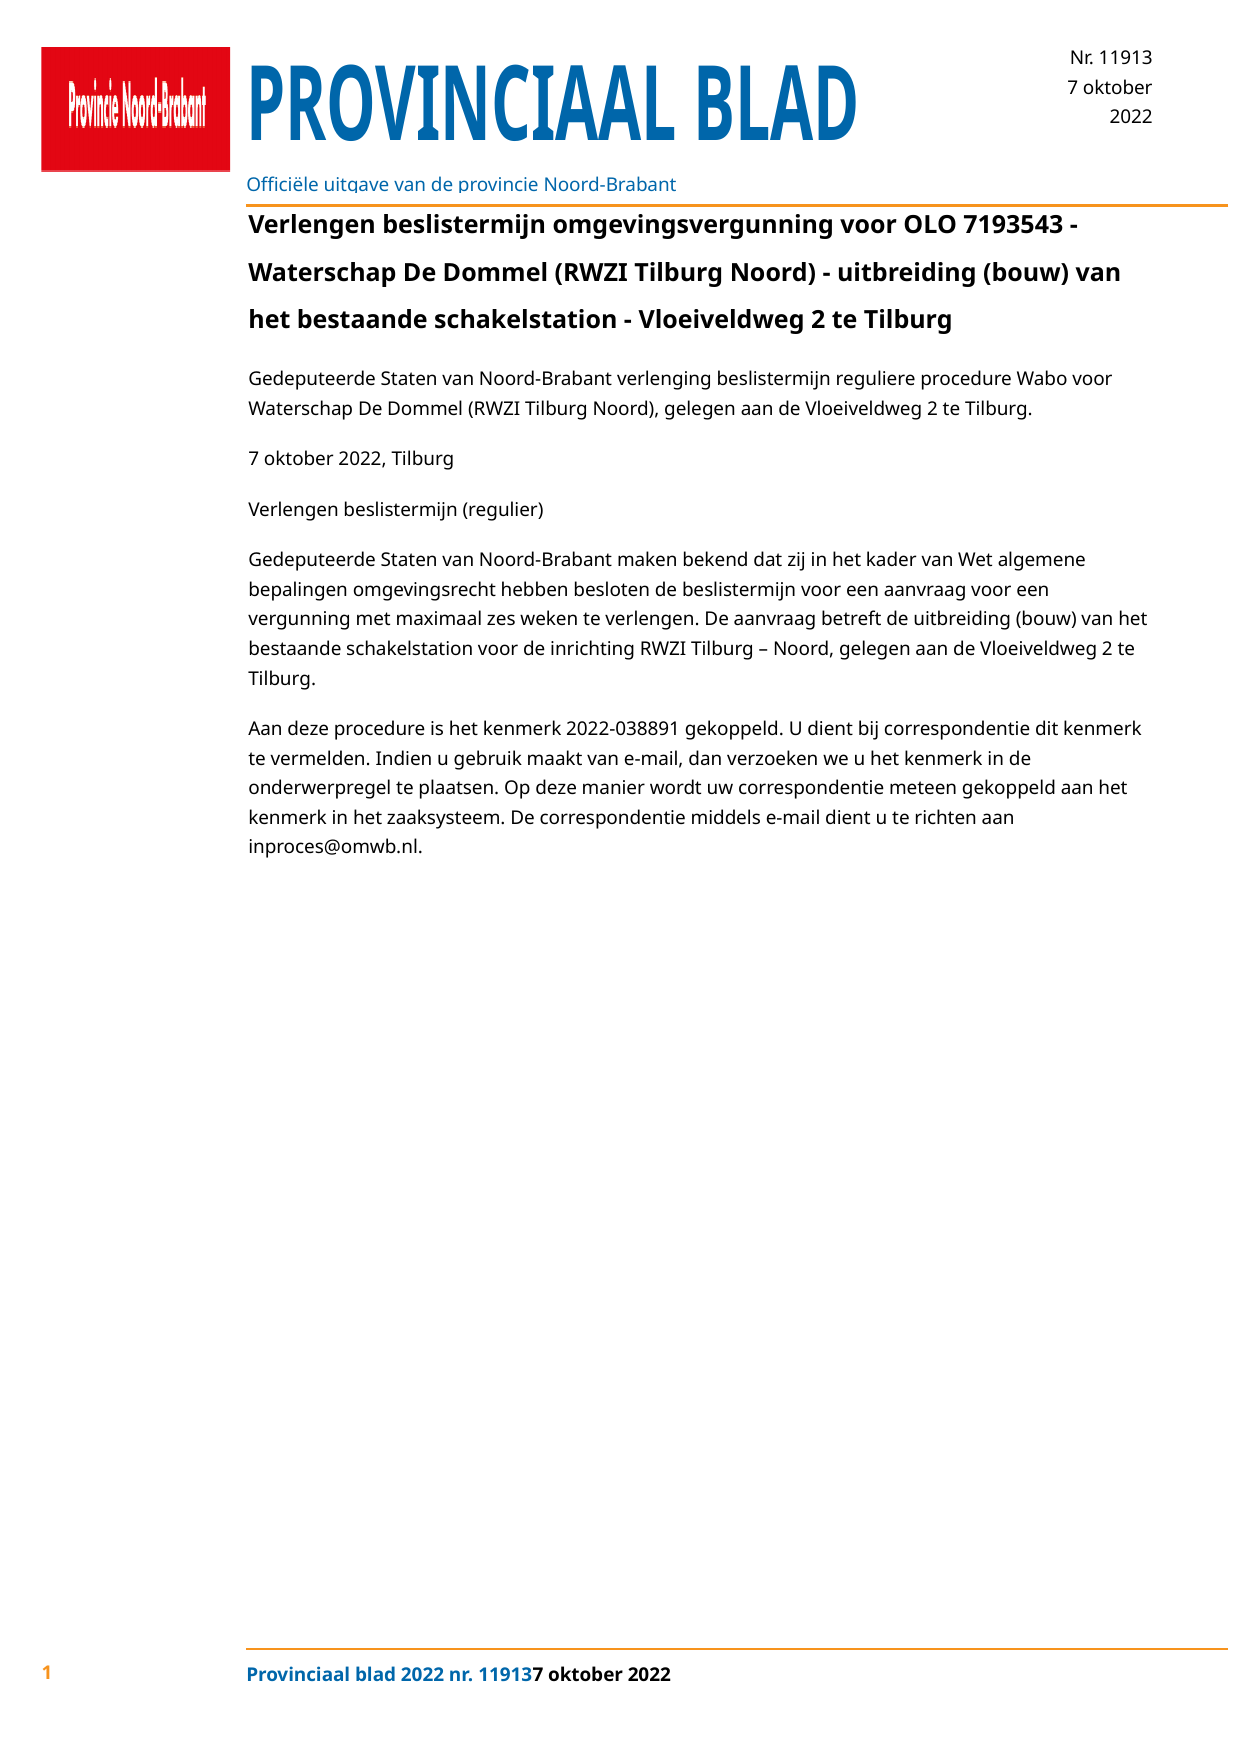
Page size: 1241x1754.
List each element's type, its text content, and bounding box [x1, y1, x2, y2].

picture [41, 47, 231, 172]
text Verlengen beslistermijn omgevingsvergunning voor OLO 7193543 - Waterschap De Dommel (RWZI Tilburg Noord) - uitbreiding (bouw) van het bestaande schakelstation - Vloeiveldweg 2 te Tilburg [248, 207, 1152, 336]
text Gedeputeerde Staten van Noord-Brabant verlenging beslistermijn reguliere procedure Wabo voor Waterschap De Dommel (RWZI Tilburg Noord), gelegen aan de Vloeiveldweg 2 te Tilburg. [248, 366, 1152, 421]
text Verlengen beslistermijn (regulier) [248, 496, 1152, 522]
text Gedeputeerde Staten van Noord-Brabant maken bekend dat zij in het kader van Wet algemene bepalingen omgevingsrecht hebben besloten de beslistermijn voor een aanvraag voor een vergunning met maximaal zes weken te verlengen. De aanvraag betreft de uitbreiding (bouw) van het bestaande schakelstation voor de inrichting RWZI Tilburg – Noord, gelegen aan de Vloeiveldweg 2 te Tilburg. [248, 546, 1152, 690]
text 7 oktober 2022, Tilburg [248, 446, 1152, 471]
text Aan deze procedure is het kenmerk 2022-038891 gekoppeld. U dient bij correspondentie dit kenmerk te vermelden. Indien u gebruik maakt van e-mail, dan verzoeken we u het kenmerk in de onderwerpregel te plaatsen. Op deze manier wordt uw correspondentie meteen gekoppeld aan het kenmerk in het zaaksysteem. De correspondentie middels e-mail dient u te richten aan inproces@omwb.nl. [248, 715, 1152, 859]
